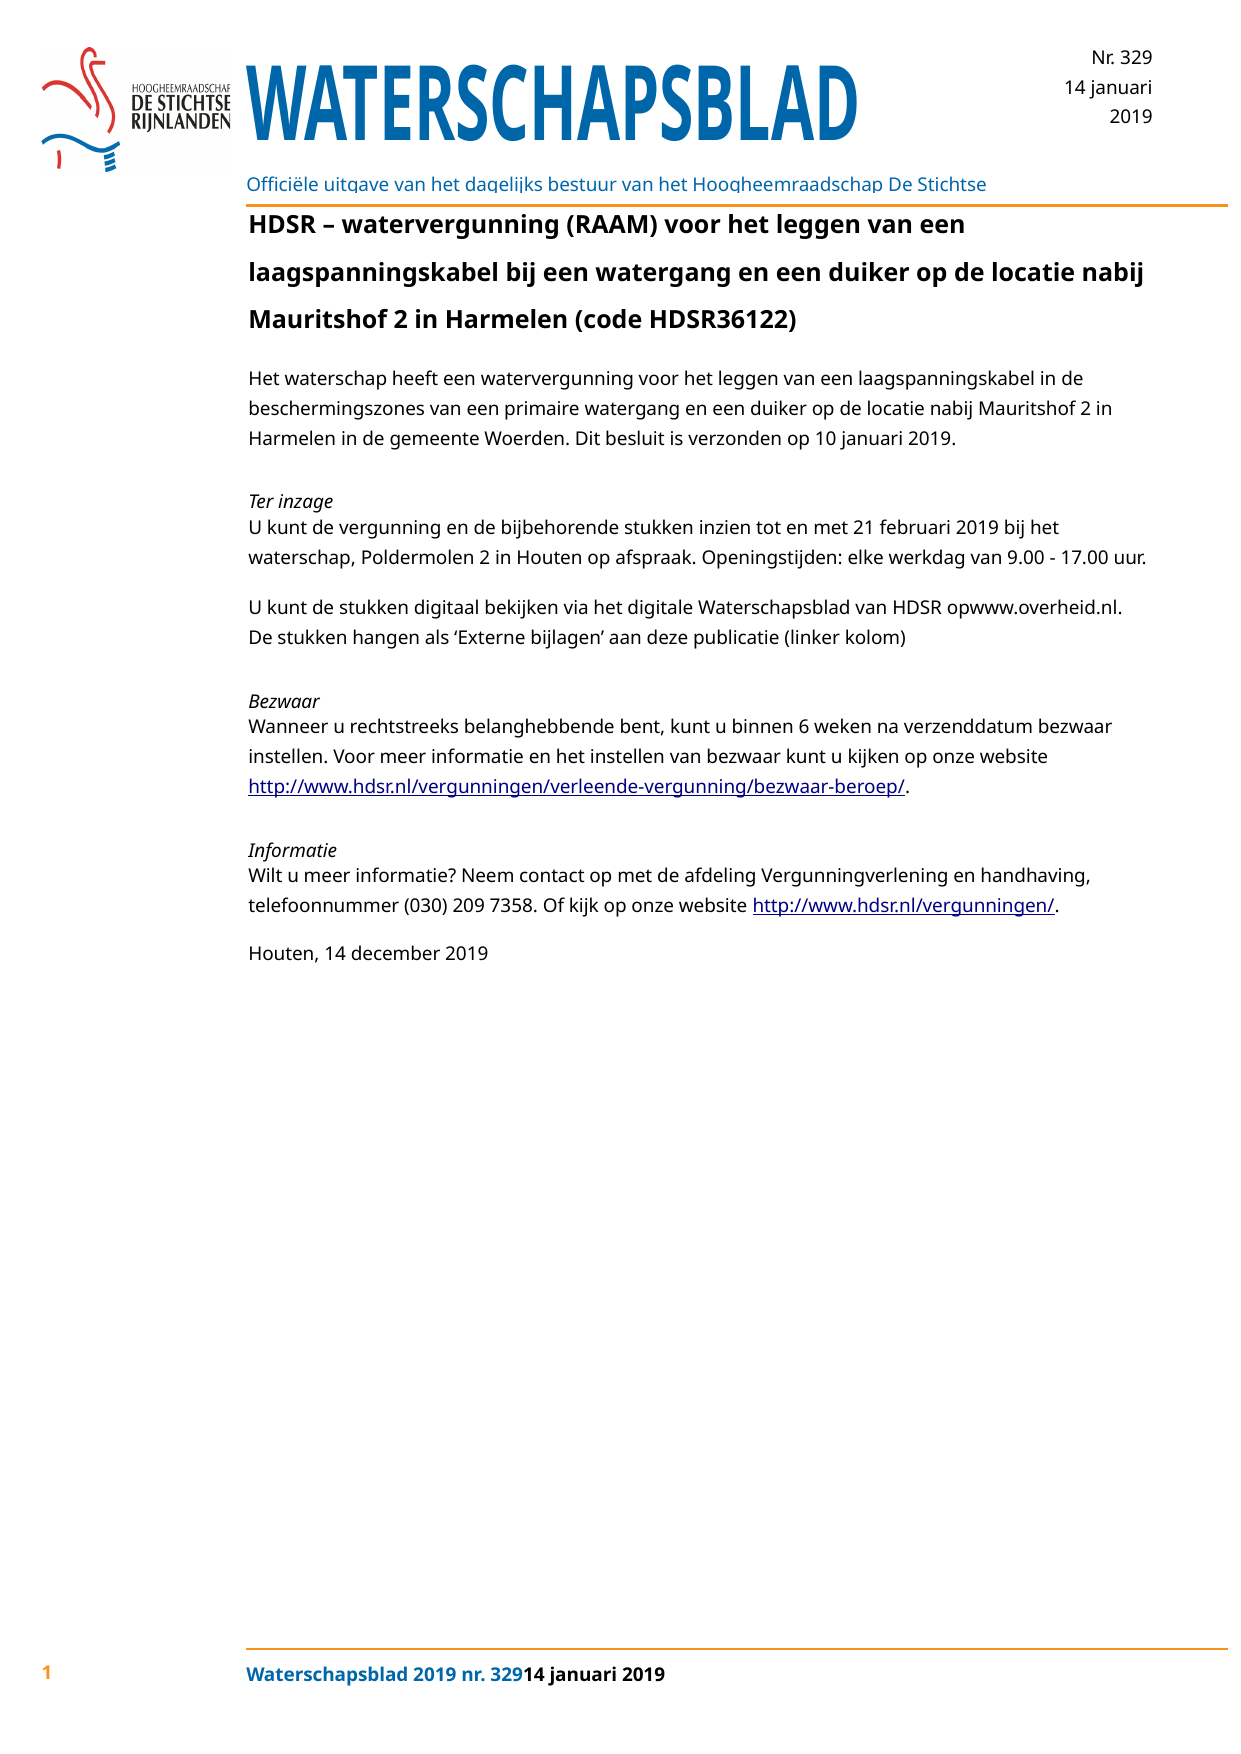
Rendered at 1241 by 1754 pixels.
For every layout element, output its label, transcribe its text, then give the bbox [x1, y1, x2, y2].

text Wanneer u rechtstreeks belanghebbende bent, kunt u binnen 6 weken na verzenddatum bezwaar instellen. Voor meer informatie en het instellen van bezwaar kunt u kijken op onze website http://www.hdsr.nl/vergunningen/verleende-vergunning/bezwaar-beroep/. [248, 714, 1152, 798]
text U kunt de vergunning en de bijbehorende stukken inzien tot en met 21 februari 2019 bij het waterschap, Poldermolen 2 in Houten op afspraak. Openingstijden: elke werkdag van 9.00 - 17.00 uur. [248, 514, 1152, 570]
text Wilt u meer informatie? Neem contact op met de afdeling Vergunningverlening en handhaving, telefoonnummer (030) 209 7358. Of kijk op onze website http://www.hdsr.nl/vergunningen/. [248, 862, 1152, 918]
text Informatie [248, 837, 1152, 862]
text Ter inzage [248, 489, 1152, 514]
picture [41, 47, 231, 172]
text HDSR – watervergunning (RAAM) voor het leggen van een laagspanningskabel bij een watergang en een duiker op de locatie nabij Mauritshof 2 in Harmelen (code HDSR36122) [248, 207, 1152, 336]
text Het waterschap heeft een watervergunning voor het leggen van een laagspanningskabel in de beschermingszones van een primaire watergang en een duiker op de locatie nabij Mauritshof 2 in Harmelen in de gemeente Woerden. Dit besluit is verzonden op 10 januari 2019. [248, 366, 1152, 450]
text Bezwaar [248, 688, 1152, 714]
text U kunt de stukken digitaal bekijken via het digitale Waterschapsblad van HDSR opwww.overheid.nl. De stukken hangen als ‘Externe bijlagen’ aan deze publicatie (linker kolom) [248, 594, 1152, 650]
text Houten, 14 december 2019 [248, 940, 1152, 966]
